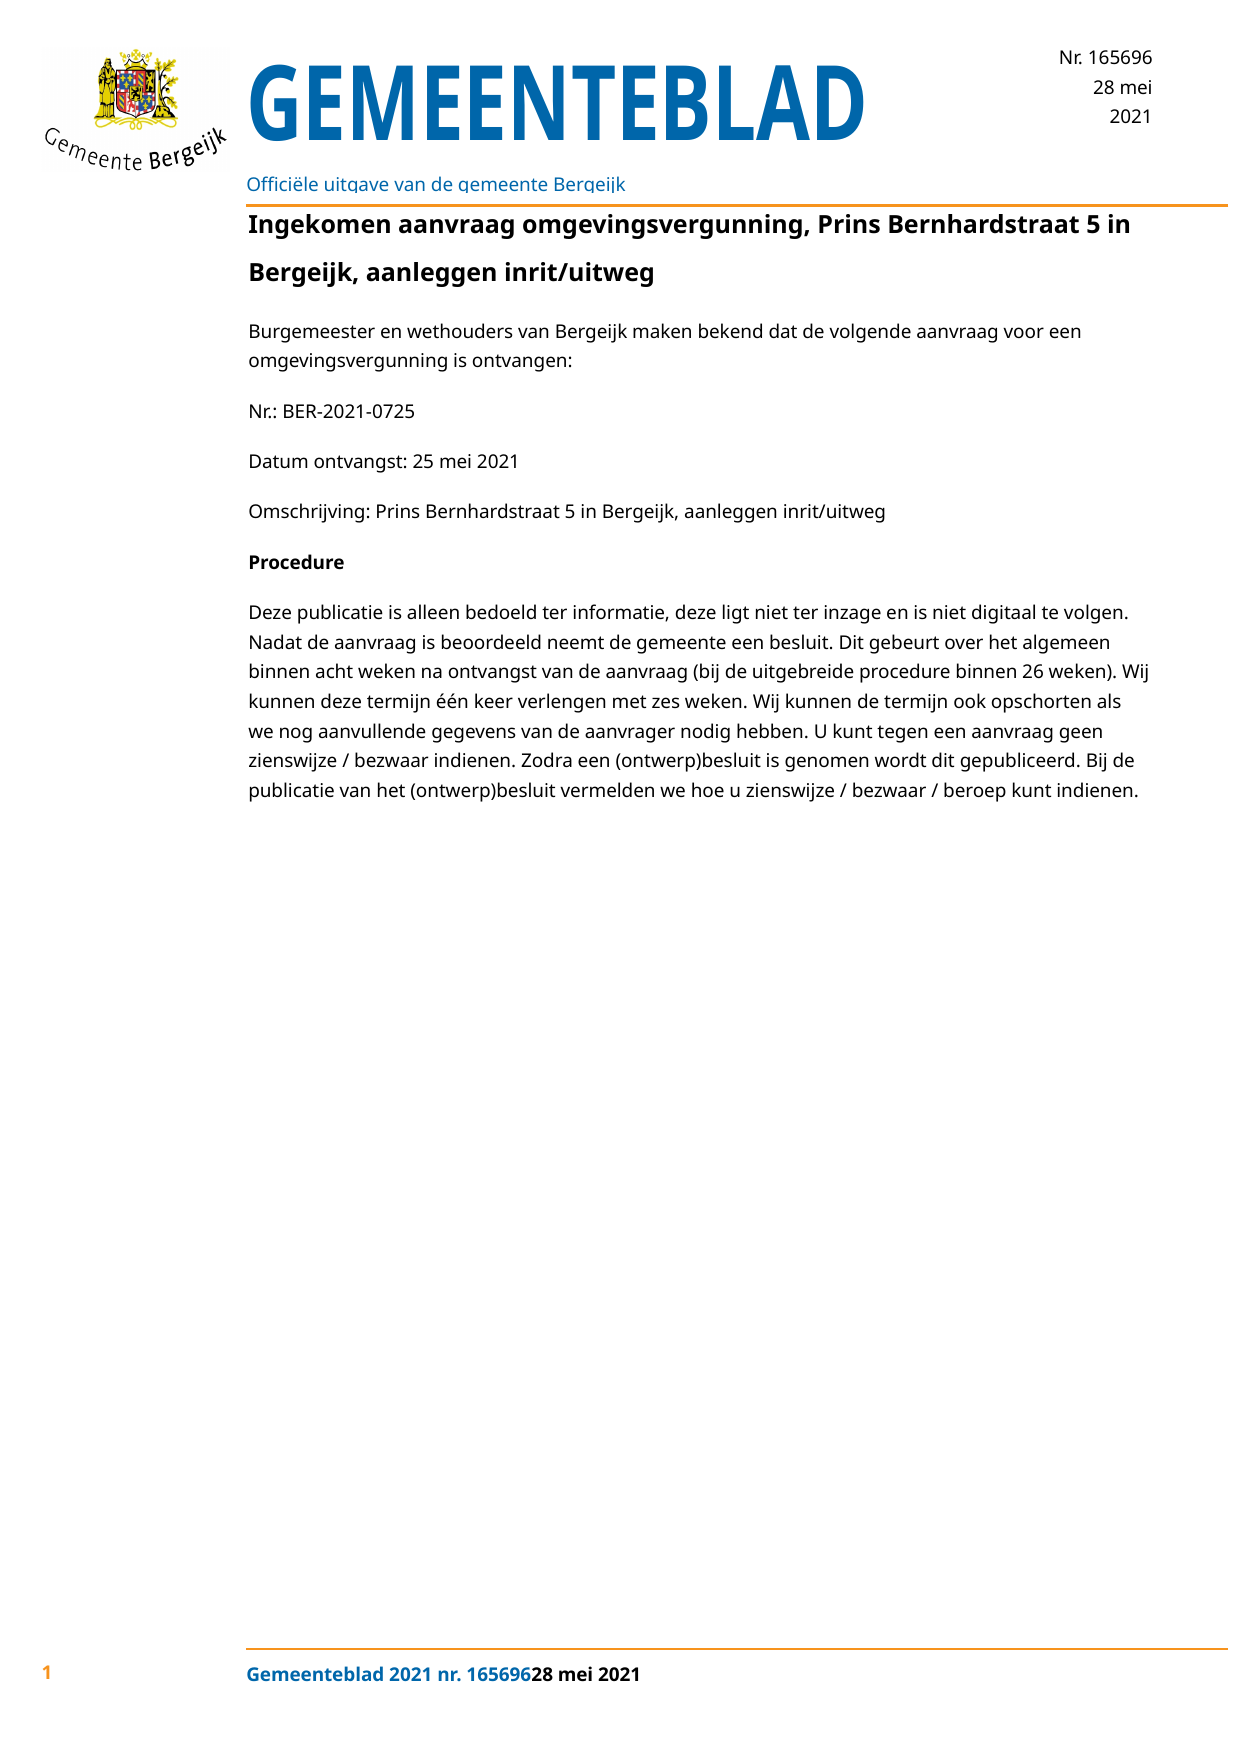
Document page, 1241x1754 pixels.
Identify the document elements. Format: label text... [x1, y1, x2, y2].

picture [41, 47, 231, 172]
text Nr.: BER-2021-0725 [248, 398, 1152, 424]
text Omschrijving: Prins Bernhardstraat 5 in Bergeijk, aanleggen inrit/uitweg [248, 499, 1152, 524]
text Ingekomen aanvraag omgevingsvergunning, Prins Bernhardstraat 5 in Bergeijk, aanleggen inrit/uitweg [248, 207, 1152, 288]
text Deze publicatie is alleen bedoeld ter informatie, deze ligt niet ter inzage en is niet digitaal te volgen. Nadat de aanvraag is beoordeeld neemt de gemeente een besluit. Dit gebeurt over het algemeen binnen acht weken na ontvangst van de aanvraag (bij de uitgebreide procedure binnen 26 weken). Wij kunnen deze termijn één keer verlengen met zes weken. Wij kunnen de termijn ook opschorten als we nog aanvullende gegevens van de aanvrager nodig hebben. U kunt tegen een aanvraag geen zienswijze / bezwaar indienen. Zodra een (ontwerp)besluit is genomen wordt dit gepubliceerd. Bij de publicatie van het (ontwerp)besluit vermelden we hoe u zienswijze / bezwaar / beroep kunt indienen. [248, 599, 1152, 803]
text Burgemeester en wethouders van Bergeijk maken bekend dat de volgende aanvraag voor een omgevingsvergunning is ontvangen: [248, 318, 1152, 373]
text Datum ontvangst: 25 mei 2021 [248, 448, 1152, 474]
text Procedure [248, 549, 1152, 575]
